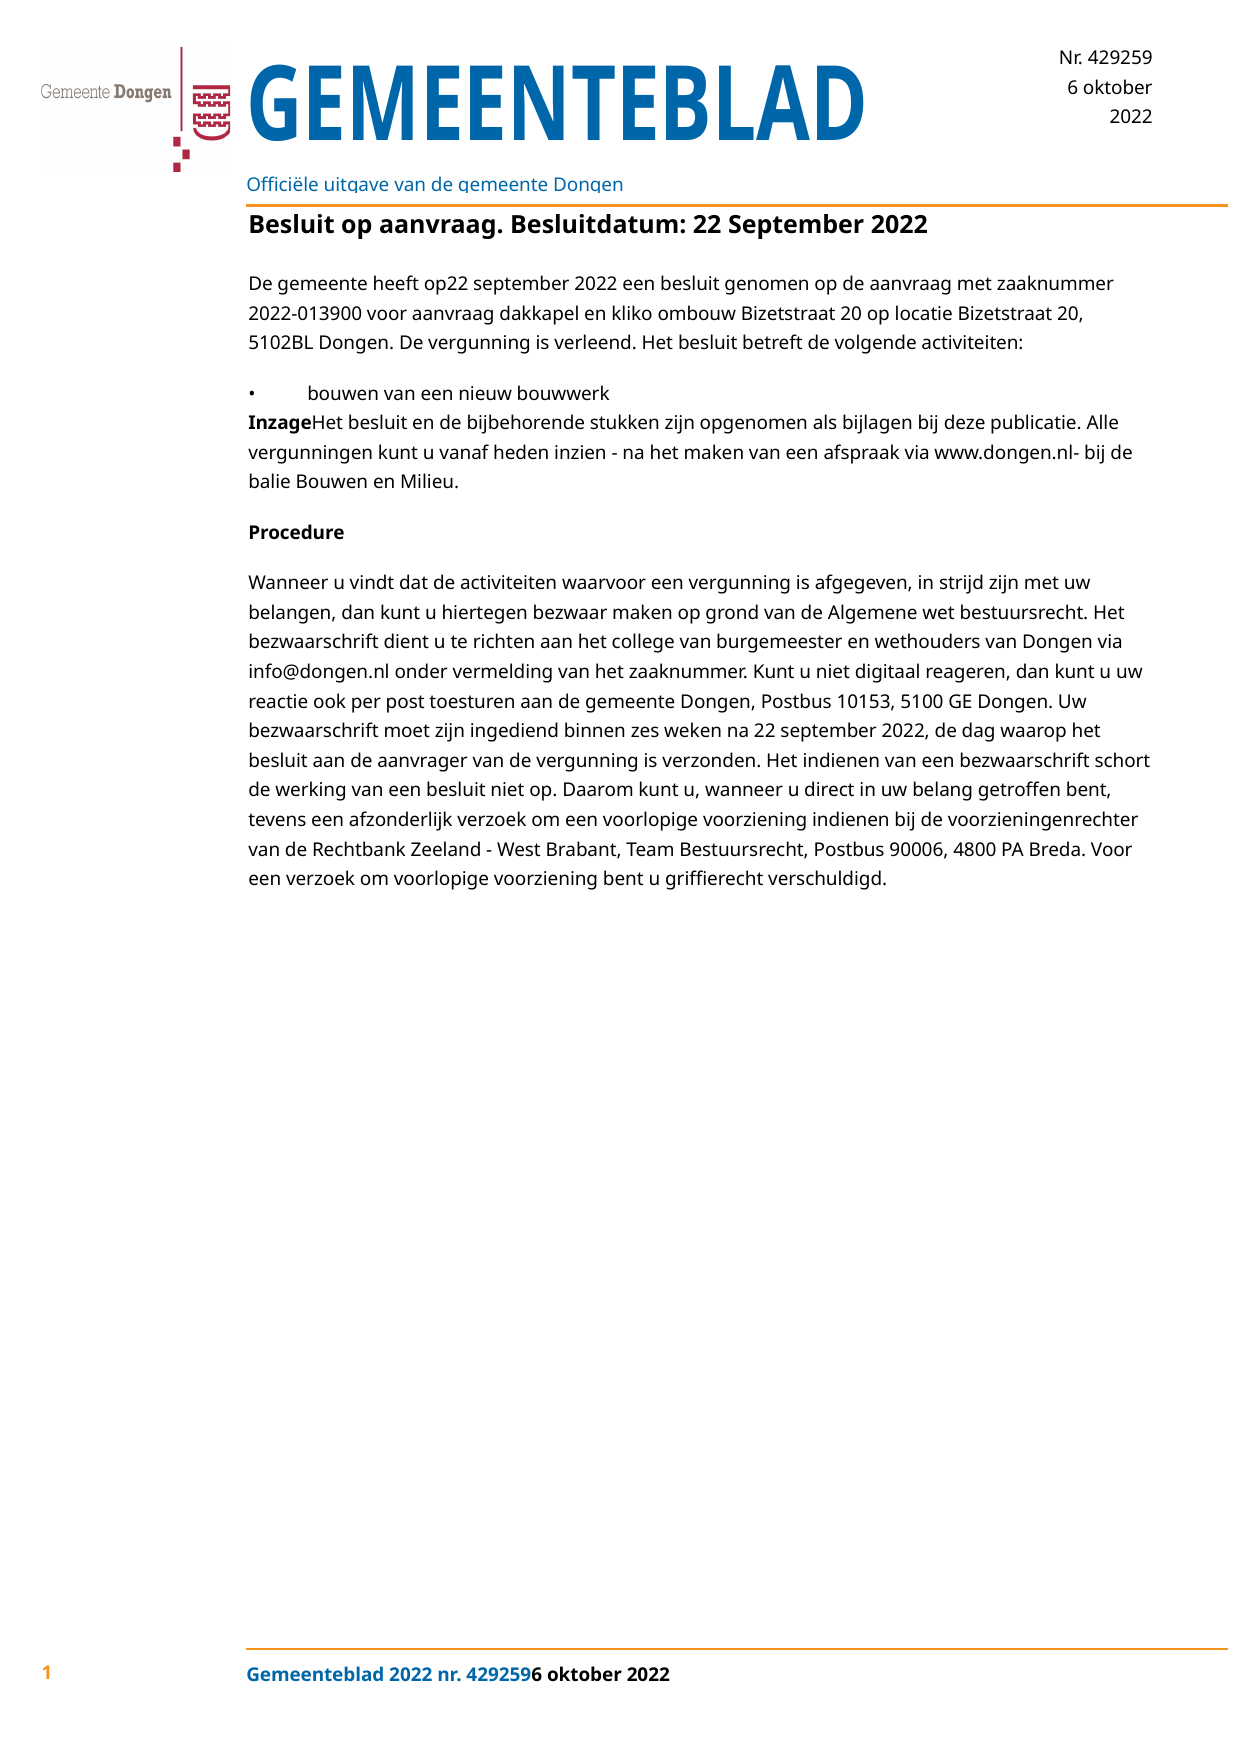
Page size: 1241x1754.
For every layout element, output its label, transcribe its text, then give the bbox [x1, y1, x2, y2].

picture [41, 47, 231, 172]
text Besluit op aanvraag. Besluitdatum: 22 September 2022 [248, 207, 1152, 241]
text De gemeente heeft op22 september 2022 een besluit genomen op de aanvraag met zaaknummer 2022-013900 voor aanvraag dakkapel en kliko ombouw Bizetstraat 20 op locatie Bizetstraat 20, 5102BL Dongen. De vergunning is verleend. Het besluit betreft de volgende activiteiten: [248, 270, 1152, 355]
text Procedure [248, 519, 1152, 545]
text Wanneer u vindt dat de activiteiten waarvoor een vergunning is afgegeven, in strijd zijn met uw belangen, dan kunt u hiertegen bezwaar maken op grond van de Algemene wet bestuursrecht. Het bezwaarschrift dient u te richten aan het college van burgemeester en wethouders van Dongen via info@dongen.nl onder vermelding van het zaaknummer. Kunt u niet digitaal reageren, dan kunt u uw reactie ook per post toesturen aan de gemeente Dongen, Postbus 10153, 5100 GE Dongen. Uw bezwaarschrift moet zijn ingediend binnen zes weken na 22 september 2022, de dag waarop het besluit aan de aanvrager van de vergunning is verzonden. Het indienen van een bezwaarschrift schort de werking van een besluit niet op. Daarom kunt u, wanneer u direct in uw belang getroffen bent, tevens een afzonderlijk verzoek om een voorlopige voorziening indienen bij de voorzieningenrechter van de Rechtbank Zeeland - West Brabant, Team Bestuursrecht, Postbus 90006, 4800 PA Breda. Voor een verzoek om voorlopige voorziening bent u griffierecht verschuldigd. [248, 569, 1152, 891]
text InzageHet besluit en de bijbehorende stukken zijn opgenomen als bijlagen bij deze publicatie. Alle vergunningen kunt u vanaf heden inzien - na het maken van een afspraak via www.dongen.nl- bij de balie Bouwen en Milieu. [248, 409, 1152, 494]
list bouwen van een nieuw bouwwerk [248, 380, 1152, 406]
